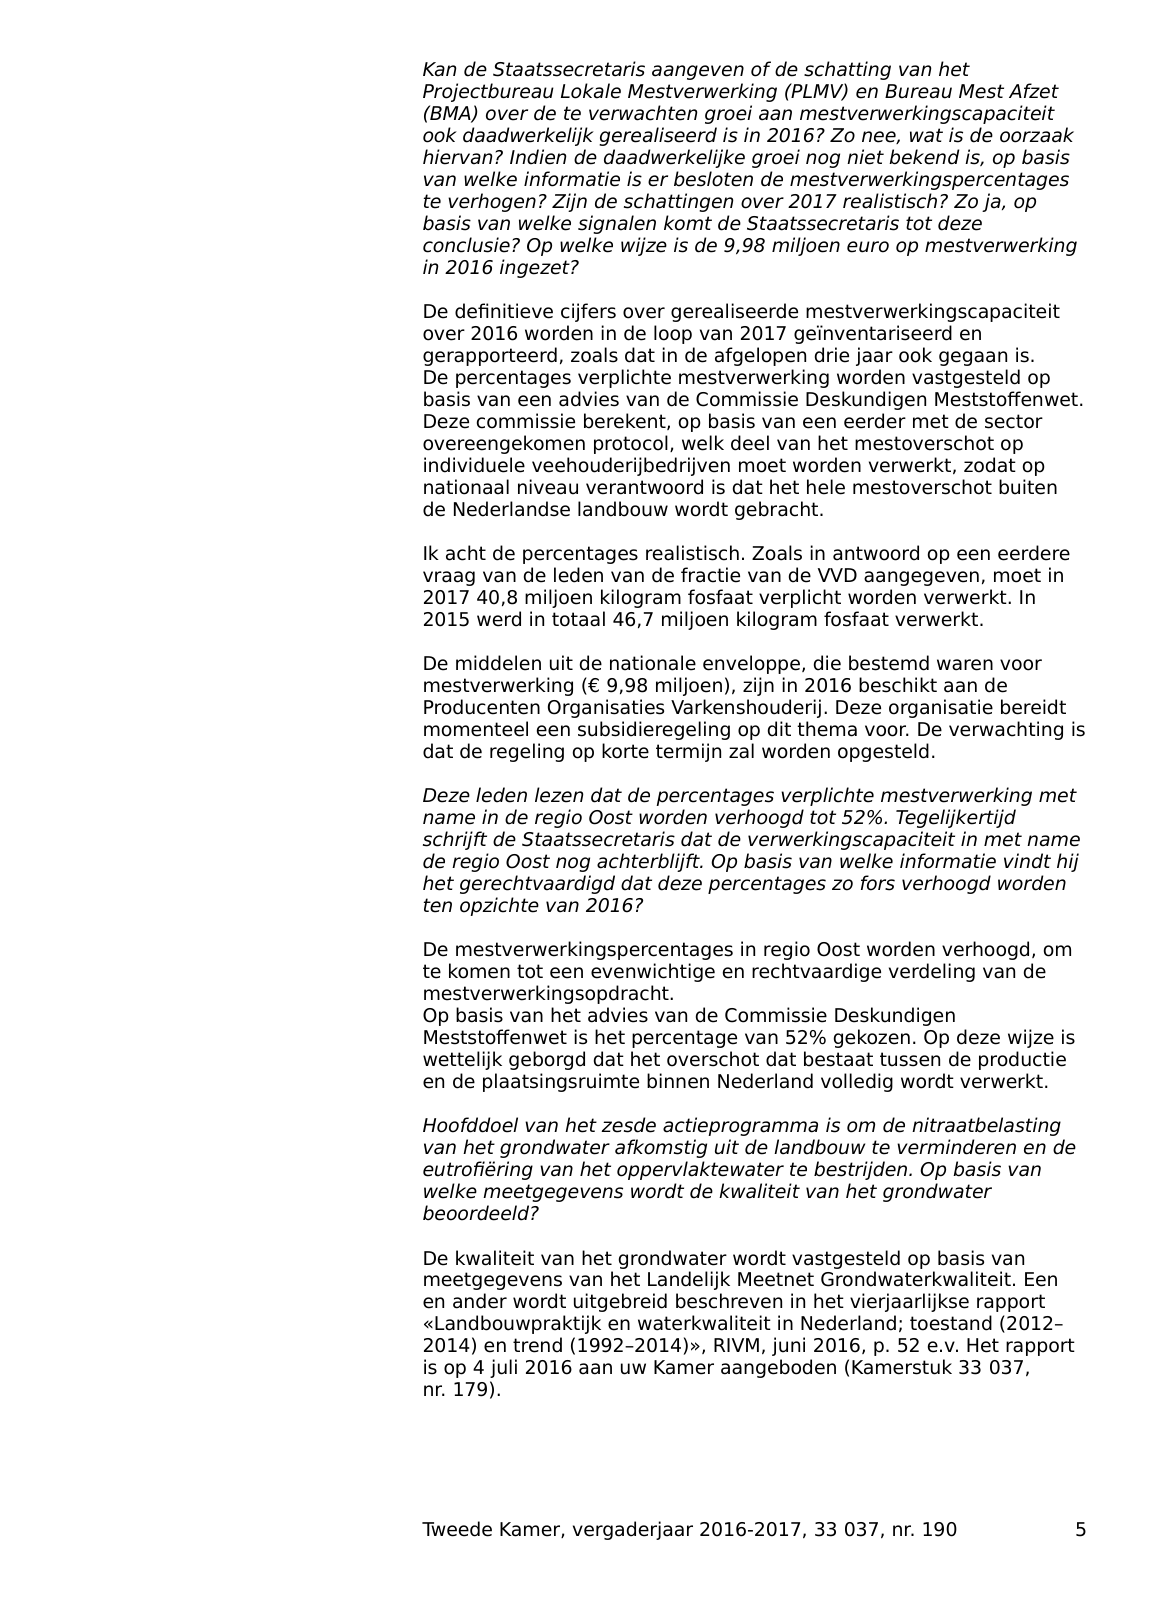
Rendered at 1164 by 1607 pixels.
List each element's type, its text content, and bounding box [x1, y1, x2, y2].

text De kwaliteit van het grondwater wordt vastgesteld op basis van meetgegevens van het Landelijk Meetnet Grondwaterkwaliteit. Een en ander wordt uitgebreid beschreven in het vierjaarlijkse rapport «Landbouwpraktijk en waterkwaliteit in Nederland; toestand (2012–2014) en trend (1992–2014)», RIVM, juni 2016, p. 52 e.v. Het rapport is op 4 juli 2016 aan uw Kamer aangeboden (Kamerstuk 33 037, nr. 179). [422, 1247, 1087, 1401]
text Hoofddoel van het zesde actieprogramma is om de nitraatbelasting van het grondwater afkomstig uit de landbouw te verminderen en de eutrofiëring van het oppervlaktewater te bestrijden. Op basis van welke meetgegevens wordt de kwaliteit van het grondwater beoordeeld? [422, 1115, 1087, 1225]
text Deze leden lezen dat de percentages verplichte mestverwerking met name in de regio Oost worden verhoogd tot 52%. Tegelijkertijd schrijft de Staatssecretaris dat de verwerkingscapaciteit in met name de regio Oost nog achterblijft. Op basis van welke informatie vindt hij het gerechtvaardigd dat deze percentages zo fors verhoogd worden ten opzichte van 2016? [422, 785, 1087, 917]
text De percentages verplichte mestverwerking worden vastgesteld op basis van een advies van de Commissie Deskundigen Meststoffenwet. Deze commissie berekent, op basis van een eerder met de sector overeengekomen protocol, welk deel van het mestoverschot op individuele veehouderijbedrijven moet worden verwerkt, zodat op nationaal niveau verantwoord is dat het hele mestoverschot buiten de Nederlandse landbouw wordt gebracht. [422, 367, 1087, 521]
text De mestverwerkingspercentages in regio Oost worden verhoogd, om te komen tot een evenwichtige en rechtvaardige verdeling van de mestverwerkingsopdracht. [422, 939, 1087, 1005]
text Ik acht de percentages realistisch. Zoals in antwoord op een eerdere vraag van de leden van de fractie van de VVD aangegeven, moet in 2017 40,8 miljoen kilogram fosfaat verplicht worden verwerkt. In 2015 werd in totaal 46,7 miljoen kilogram fosfaat verwerkt. [422, 543, 1087, 631]
text De middelen uit de nationale enveloppe, die bestemd waren voor mestverwerking (€ 9,98 miljoen), zijn in 2016 beschikt aan de Producenten Organisaties Varkenshouderij. Deze organisatie bereidt momenteel een subsidieregeling op dit thema voor. De verwachting is dat de regeling op korte termijn zal worden opgesteld. [422, 653, 1087, 763]
text De definitieve cijfers over gerealiseerde mestverwerkingscapaciteit over 2016 worden in de loop van 2017 geïnventariseerd en gerapporteerd, zoals dat in de afgelopen drie jaar ook gegaan is. [422, 301, 1087, 367]
text Kan de Staatssecretaris aangeven of de schatting van het Projectbureau Lokale Mestverwerking (PLMV) en Bureau Mest Afzet (BMA) over de te verwachten groei aan mestverwerkingscapaciteit ook daadwerkelijk gerealiseerd is in 2016? Zo nee, wat is de oorzaak hiervan? Indien de daadwerkelijke groei nog niet bekend is, op basis van welke informatie is er besloten de mestverwerkingspercentages te verhogen? Zijn de schattingen over 2017 realistisch? Zo ja, op basis van welke signalen komt de Staatssecretaris tot deze conclusie? Op welke wijze is de 9,98 miljoen euro op mestverwerking in 2016 ingezet? [422, 59, 1087, 279]
text Op basis van het advies van de Commissie Deskundigen Meststoffenwet is het percentage van 52% gekozen. Op deze wijze is wettelijk geborgd dat het overschot dat bestaat tussen de productie en de plaatsingsruimte binnen Nederland volledig wordt verwerkt. [422, 1005, 1087, 1093]
